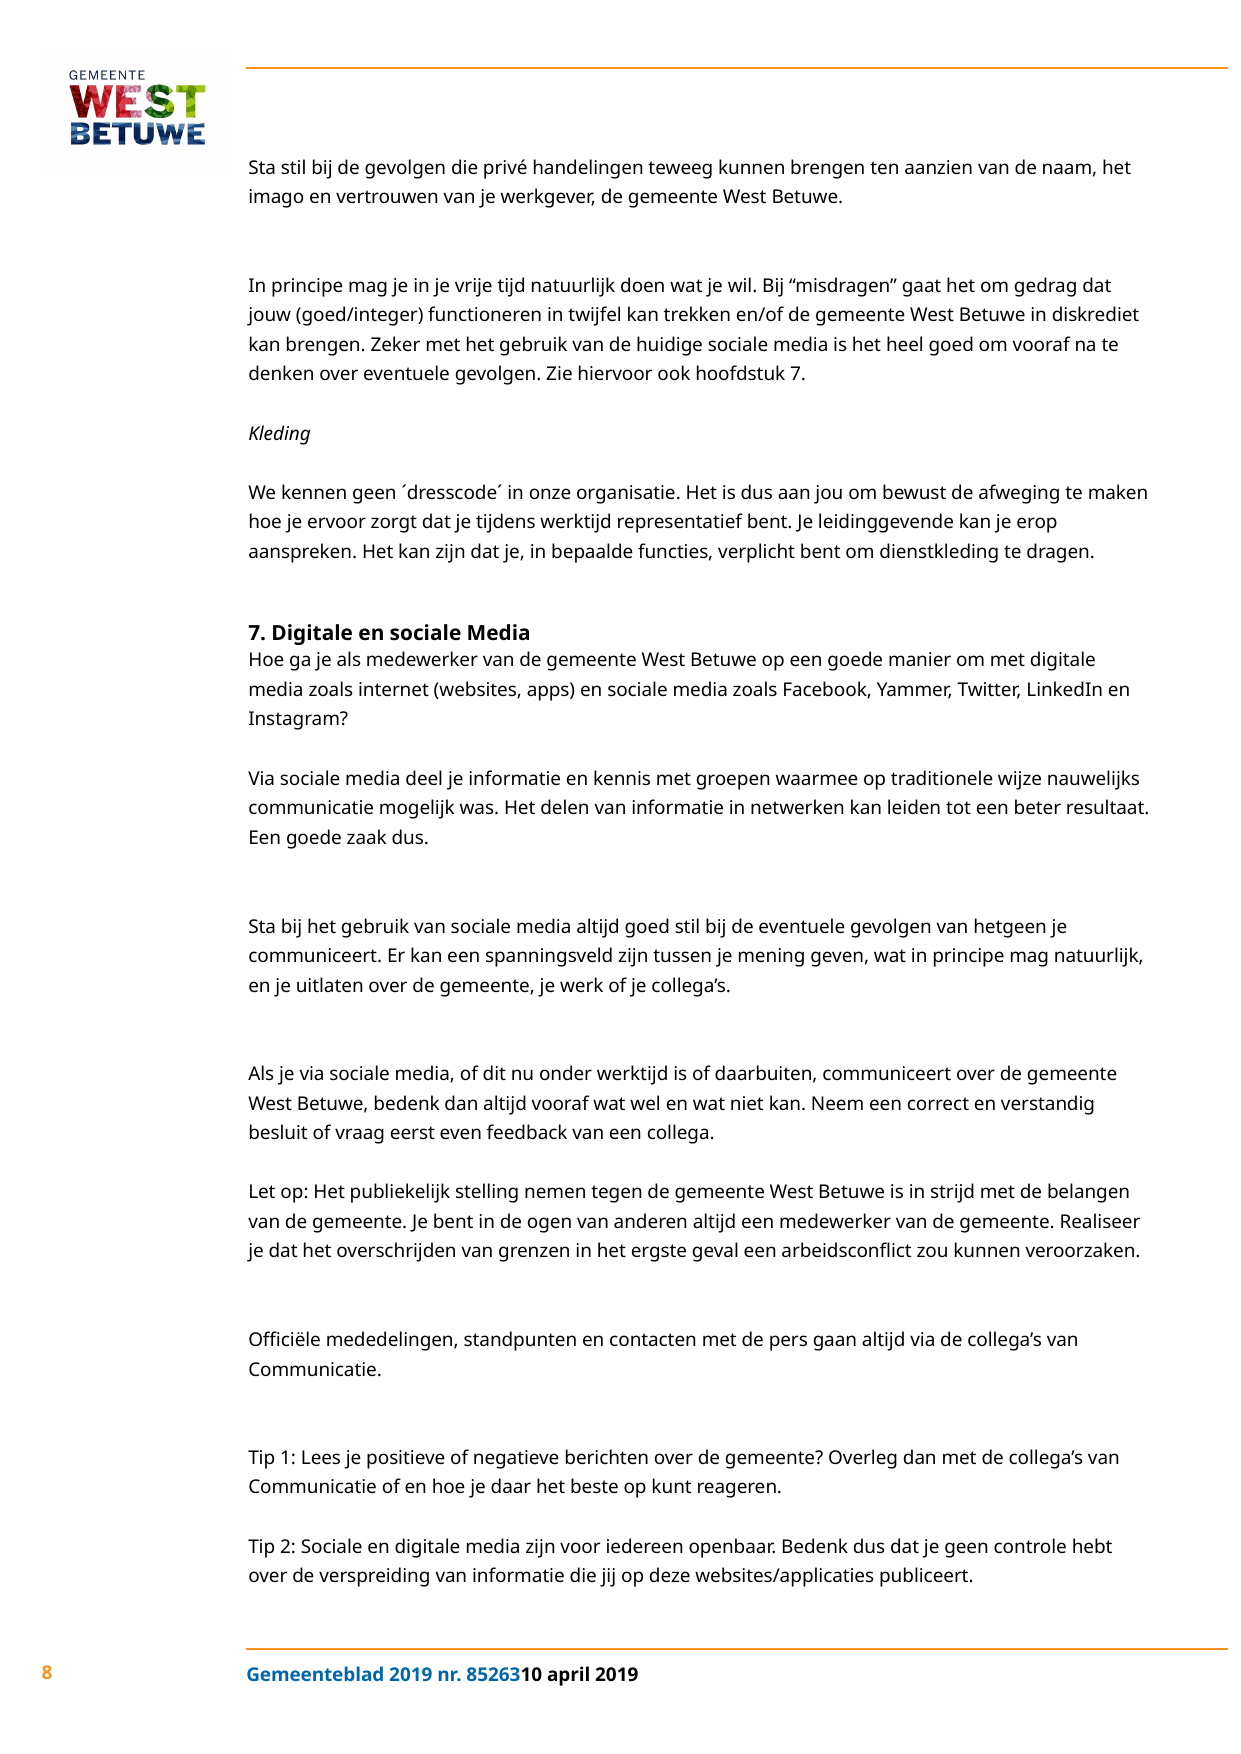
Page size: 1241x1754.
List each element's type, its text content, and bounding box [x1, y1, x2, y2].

text We kennen geen ´dresscode´ in onze organisatie. Het is dus aan jou om bewust de afweging te maken hoe je ervoor zorgt dat je tijdens werktijd representatief bent. Je leidinggevende kan je erop aanspreken. Het kan zijn dat je, in bepaalde functies, verplicht bent om dienstkleding te dragen. [248, 479, 1152, 564]
text Via sociale media deel je informatie en kennis met groepen waarmee op traditionele wijze nauwelijks communicatie mogelijk was. Het delen van informatie in netwerken kan leiden tot een beter resultaat. Een goede zaak dus. [248, 765, 1152, 850]
table_header Sta bij het gebruik van sociale media altijd goed stil bij de eventuele gevolgen van hetgeen je communiceert. Er kan een spanningsveld zijn tussen je mening geven, wat in principe mag natuurlijk, en je uitlaten over de gemeente, je werk of je collega’s. [248, 883, 1152, 1027]
text Let op: Het publiekelijk stelling nemen tegen de gemeente West Betuwe is in strijd met de belangen van de gemeente. Je bent in de ogen van anderen altijd een medewerker van de gemeente. Realiseer je dat het overschrijden van grenzen in het ergste geval een arbeidsconflict zou kunnen veroorzaken. [248, 1178, 1152, 1263]
text Als je via sociale media, of dit nu onder werktijd is of daarbuiten, communiceert over de gemeente West Betuwe, bedenk dan altijd vooraf wat wel en wat niet kan. Neem een correct en verstandig besluit of vraag eerst even feedback van een collega. [248, 1060, 1152, 1145]
text Tip 1: Lees je positieve of negatieve berichten over de gemeente? Overleg dan met de collega’s van Communicatie of en hoe je daar het beste op kunt reageren. [248, 1444, 1152, 1499]
table_header Sta stil bij de gevolgen die privé handelingen teweeg kunnen brengen ten aanzien van de naam, het imago en vertrouwen van je werkgever, de gemeente West Betuwe. [248, 125, 1152, 239]
text Tip 2: Sociale en digitale media zijn voor iedereen openbaar. Bedenk dus dat je geen controle hebt over de verspreiding van informatie die jij op deze websites/applicaties publiceert. [248, 1533, 1152, 1588]
text 7. Digitale en sociale Media [248, 618, 1152, 646]
picture [41, 47, 231, 172]
text Hoe ga je als medewerker van de gemeente West Betuwe op een goede manier om met digitale media zoals internet (websites, apps) en sociale media zoals Facebook, Yammer, Twitter, LinkedIn en Instagram? [248, 646, 1152, 731]
text In principe mag je in je vrije tijd natuurlijk doen wat je wil. Bij “misdragen” gaat het om gedrag dat jouw (goed/integer) functioneren in twijfel kan trekken en/of de gemeente West Betuwe in diskrediet kan brengen. Zeker met het gebruik van de huidige sociale media is het heel goed om vooraf na te denken over eventuele gevolgen. Zie hiervoor ook hoofdstuk 7. [248, 272, 1152, 386]
text Kleding [248, 420, 1152, 445]
table_header Officiële mededelingen, standpunten en contacten met de pers gaan altijd via de collega’s van Communicatie. [248, 1297, 1152, 1411]
